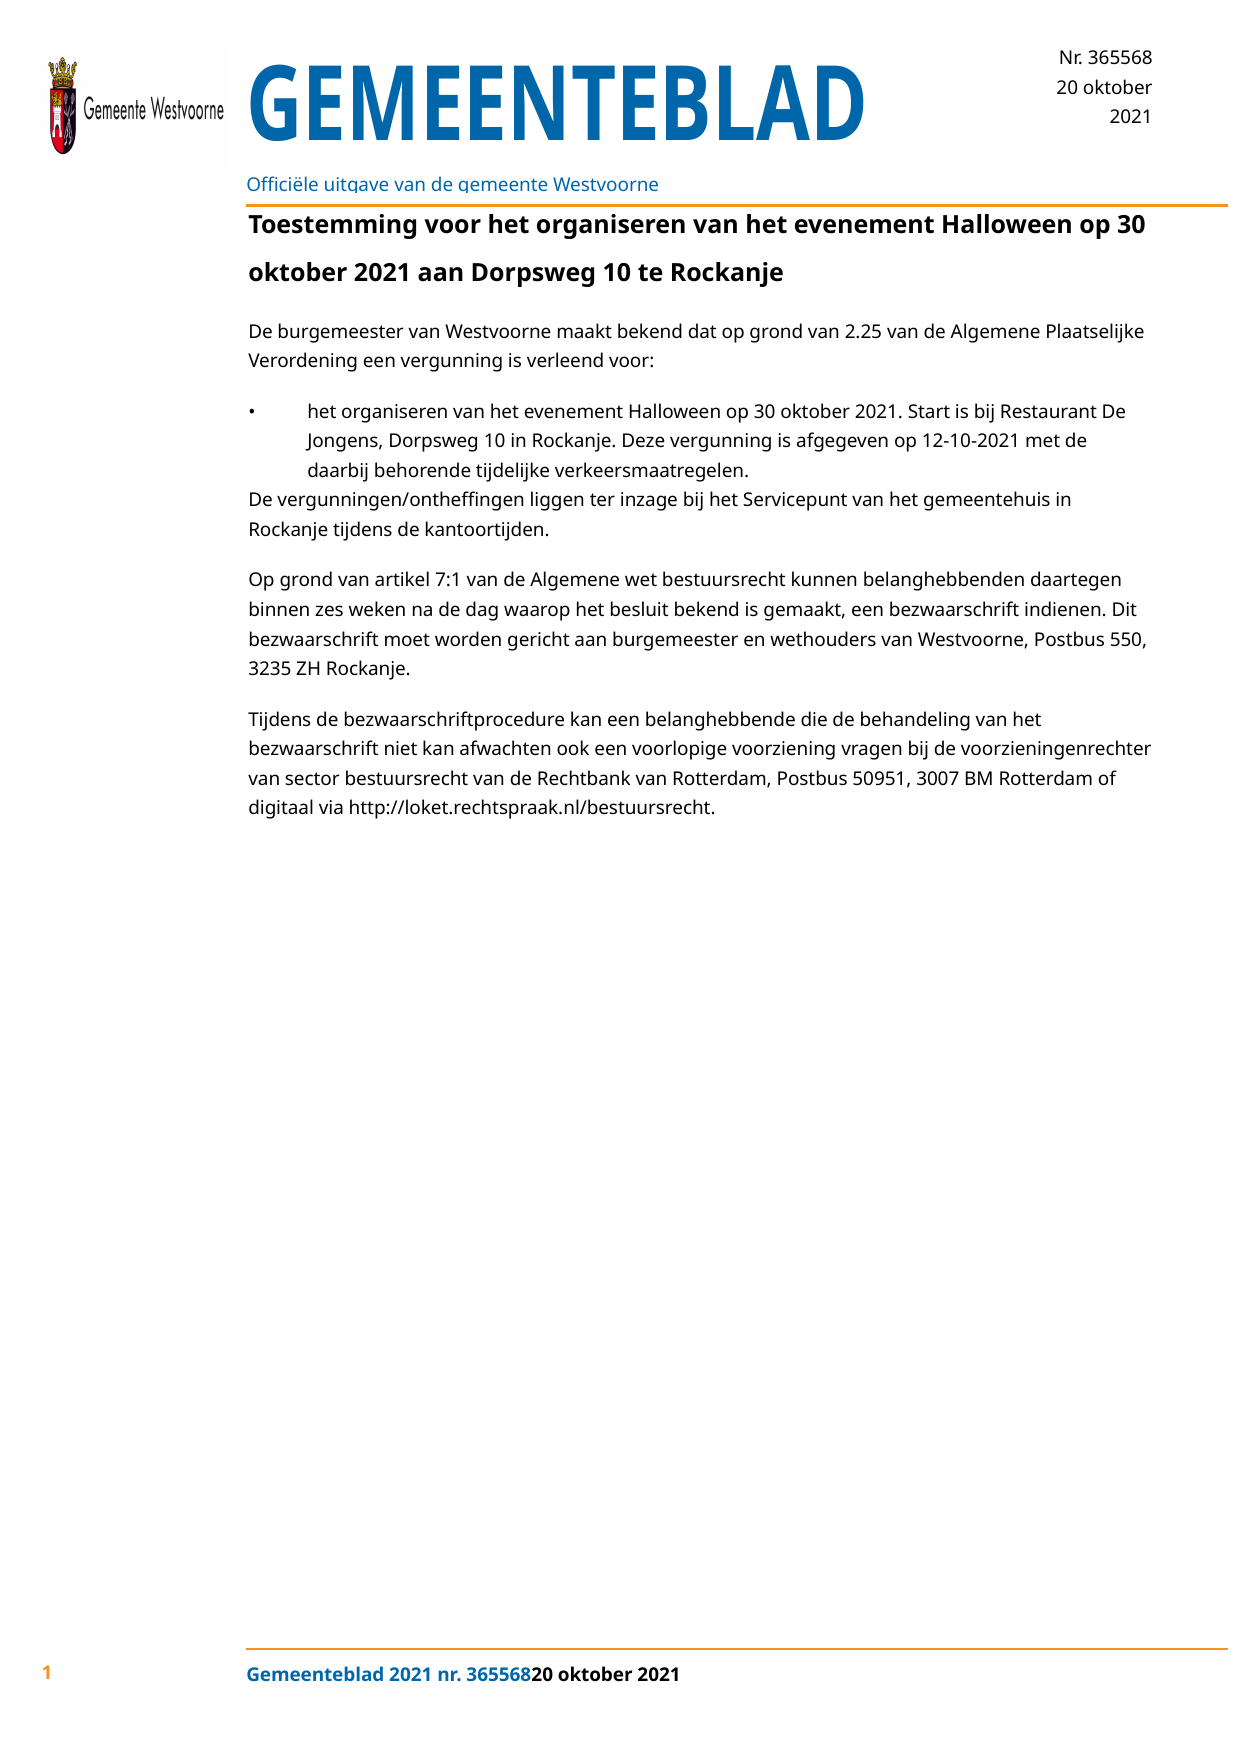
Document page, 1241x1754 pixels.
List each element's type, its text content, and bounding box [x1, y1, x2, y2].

text Tijdens de bezwaarschriftprocedure kan een belanghebbende die de behandeling van het bezwaarschrift niet kan afwachten ook een voorlopige voorziening vragen bij de voorzieningenrechter van sector bestuursrecht van de Rechtbank van Rotterdam, Postbus 50951, 3007 BM Rotterdam of digitaal via http://loket.rechtspraak.nl/bestuursrecht. [248, 706, 1152, 820]
list het organiseren van het evenement Halloween op 30 oktober 2021. Start is bij Restaurant De Jongens, Dorpsweg 10 in Rockanje. Deze vergunning is afgegeven op 12-10-2021 met de daarbij behorende tijdelijke verkeersmaatregelen. [248, 398, 1152, 483]
text Op grond van artikel 7:1 van de Algemene wet bestuursrecht kunnen belanghebbenden daartegen binnen zes weken na de dag waarop het besluit bekend is gemaakt, een bezwaarschrift indienen. Dit bezwaarschrift moet worden gericht aan burgemeester en wethouders van Westvoorne, Postbus 550, 3235 ZH Rockanje. [248, 567, 1152, 681]
text De burgemeester van Westvoorne maakt bekend dat op grond van 2.25 van de Algemene Plaatselijke Verordening een vergunning is verleend voor: [248, 318, 1152, 373]
text Toestemming voor het organiseren van het evenement Halloween op 30 oktober 2021 aan Dorpsweg 10 te Rockanje [248, 207, 1152, 288]
picture [41, 47, 231, 172]
text De vergunningen/ontheffingen liggen ter inzage bij het Servicepunt van het gemeentehuis in Rockanje tijdens de kantoortijden. [248, 487, 1152, 542]
